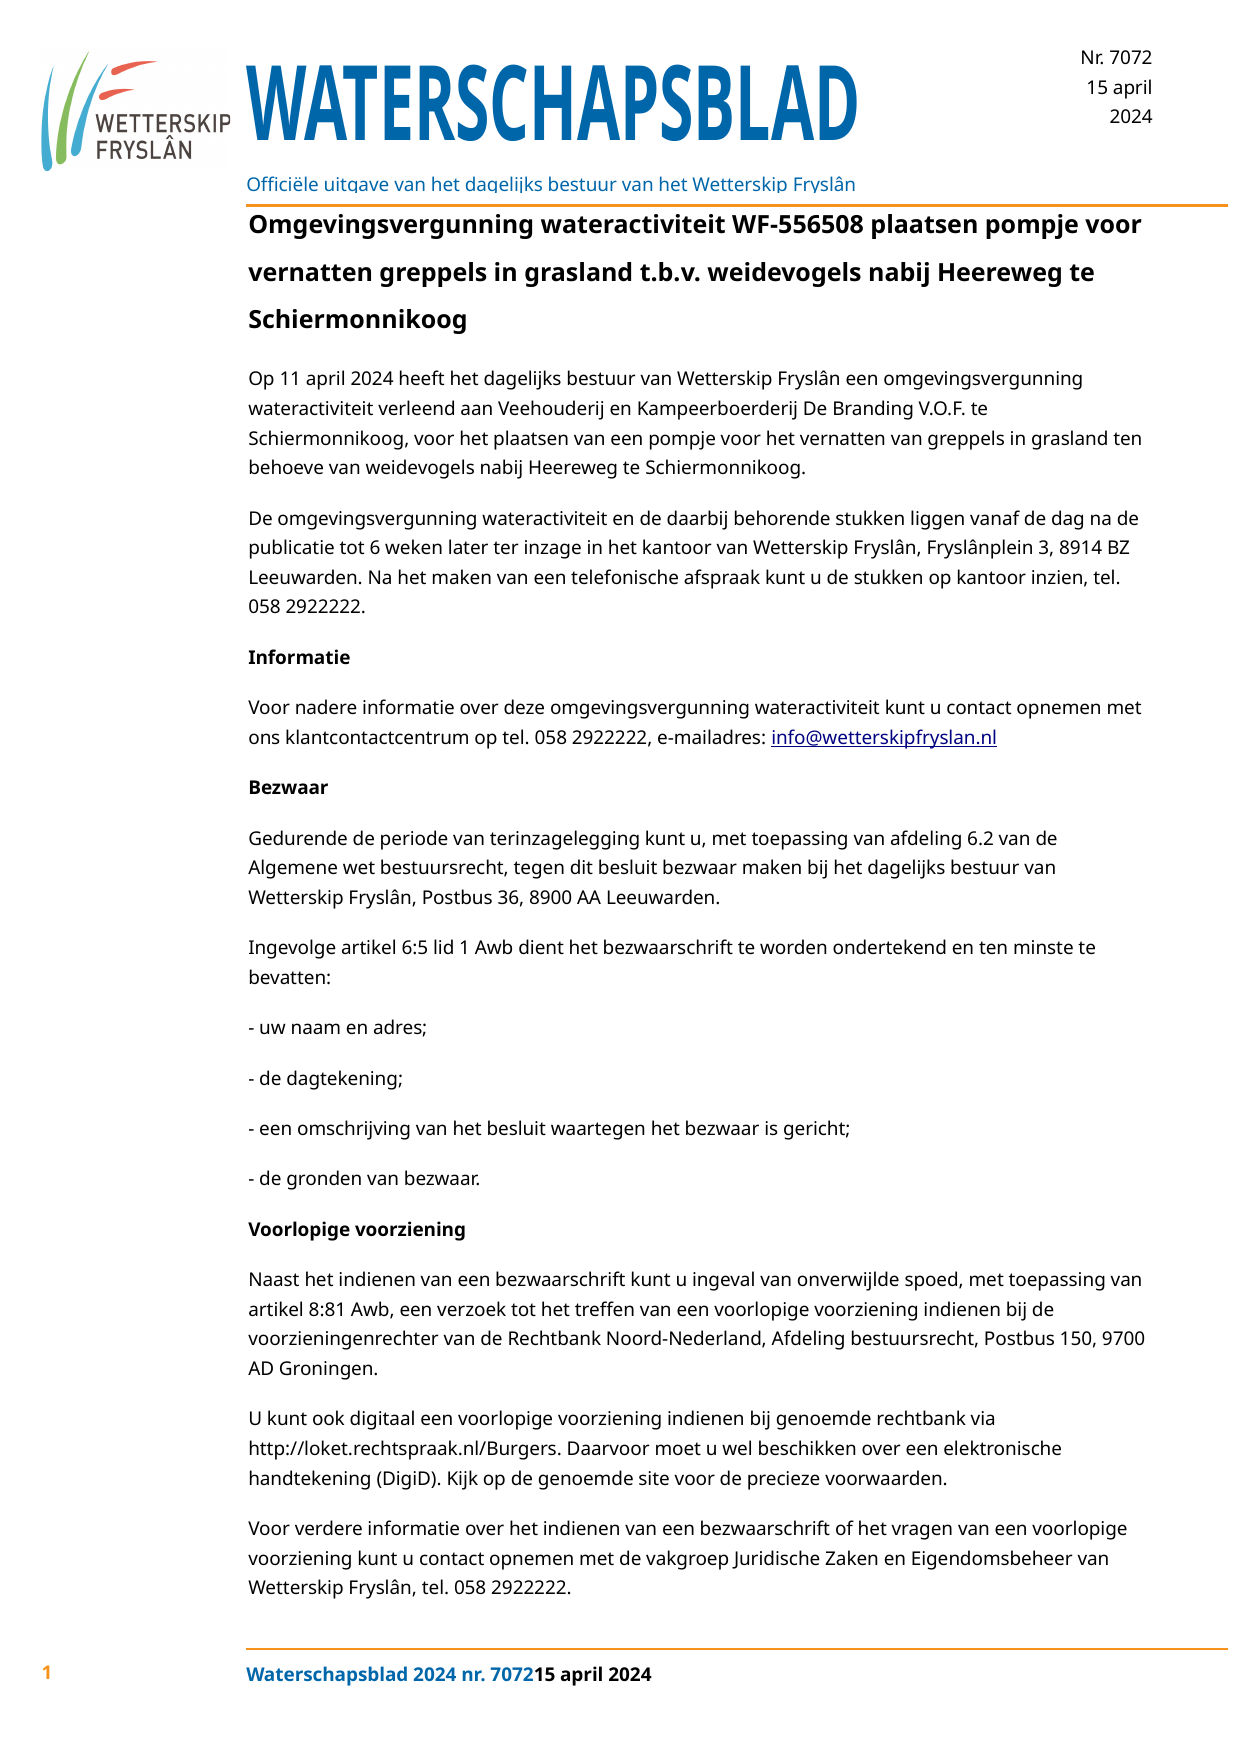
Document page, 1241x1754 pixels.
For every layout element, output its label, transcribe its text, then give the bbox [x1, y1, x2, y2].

text Bezwaar [248, 774, 1152, 800]
text Naast het indienen van een bezwaarschrift kunt u ingeval van onverwijlde spoed, met toepassing van artikel 8:81 Awb, een verzoek tot het treffen van een voorlopige voorziening indienen bij de voorzieningenrechter van de Rechtbank Noord-Nederland, Afdeling bestuursrecht, Postbus 150, 9700 AD Groningen. [248, 1266, 1152, 1381]
picture [41, 47, 231, 172]
text Omgevingsvergunning wateractiviteit WF-556508 plaatsen pompje voor vernatten greppels in grasland t.b.v. weidevogels nabij Heereweg te Schiermonnikoog [248, 207, 1152, 336]
text Ingevolge artikel 6:5 lid 1 Awb dient het bezwaarschrift te worden ondertekend en ten minste te bevatten: [248, 934, 1152, 989]
text Gedurende de periode van terinzagelegging kunt u, met toepassing van afdeling 6.2 van de Algemene wet bestuursrecht, tegen dit besluit bezwaar maken bij het dagelijks bestuur van Wetterskip Fryslân, Postbus 36, 8900 AA Leeuwarden. [248, 825, 1152, 909]
text Informatie [248, 644, 1152, 669]
text De omgevingsvergunning wateractiviteit en de daarbij behorende stukken liggen vanaf de dag na de publicatie tot 6 weken later ter inzage in het kantoor van Wetterskip Fryslân, Fryslânplein 3, 8914 BZ Leeuwarden. Na het maken van een telefonische afspraak kunt u de stukken op kantoor inzien, tel. 058 2922222. [248, 505, 1152, 619]
text U kunt ook digitaal een voorlopige voorziening indienen bij genoemde rechtbank via http://loket.rechtspraak.nl/Burgers. Daarvoor moet u wel beschikken over een elektronische handtekening (DigiD). Kijk op de genoemde site voor de precieze voorwaarden. [248, 1406, 1152, 1490]
text - uw naam en adres; [248, 1014, 1152, 1040]
text - de dagtekening; [248, 1065, 1152, 1090]
text - een omschrijving van het besluit waartegen het bezwaar is gericht; [248, 1115, 1152, 1141]
text Voorlopige voorziening [248, 1216, 1152, 1242]
text - de gronden van bezwaar. [248, 1166, 1152, 1191]
text Op 11 april 2024 heeft het dagelijks bestuur van Wetterskip Fryslân een omgevingsvergunning wateractiviteit verleend aan Veehouderij en Kampeerboerderij De Branding V.O.F. te Schiermonnikoog, voor het plaatsen van een pompje voor het vernatten van greppels in grasland ten behoeve van weidevogels nabij Heereweg te Schiermonnikoog. [248, 366, 1152, 480]
text Voor nadere informatie over deze omgevingsvergunning wateractiviteit kunt u contact opnemen met ons klantcontactcentrum op tel. 058 2922222, e-mailadres: info@wetterskipfryslan.nl [248, 694, 1152, 749]
text Voor verdere informatie over het indienen van een bezwaarschrift of het vragen van een voorlopige voorziening kunt u contact opnemen met de vakgroep Juridische Zaken en Eigendomsbeheer van Wetterskip Fryslân, tel. 058 2922222. [248, 1515, 1152, 1600]
